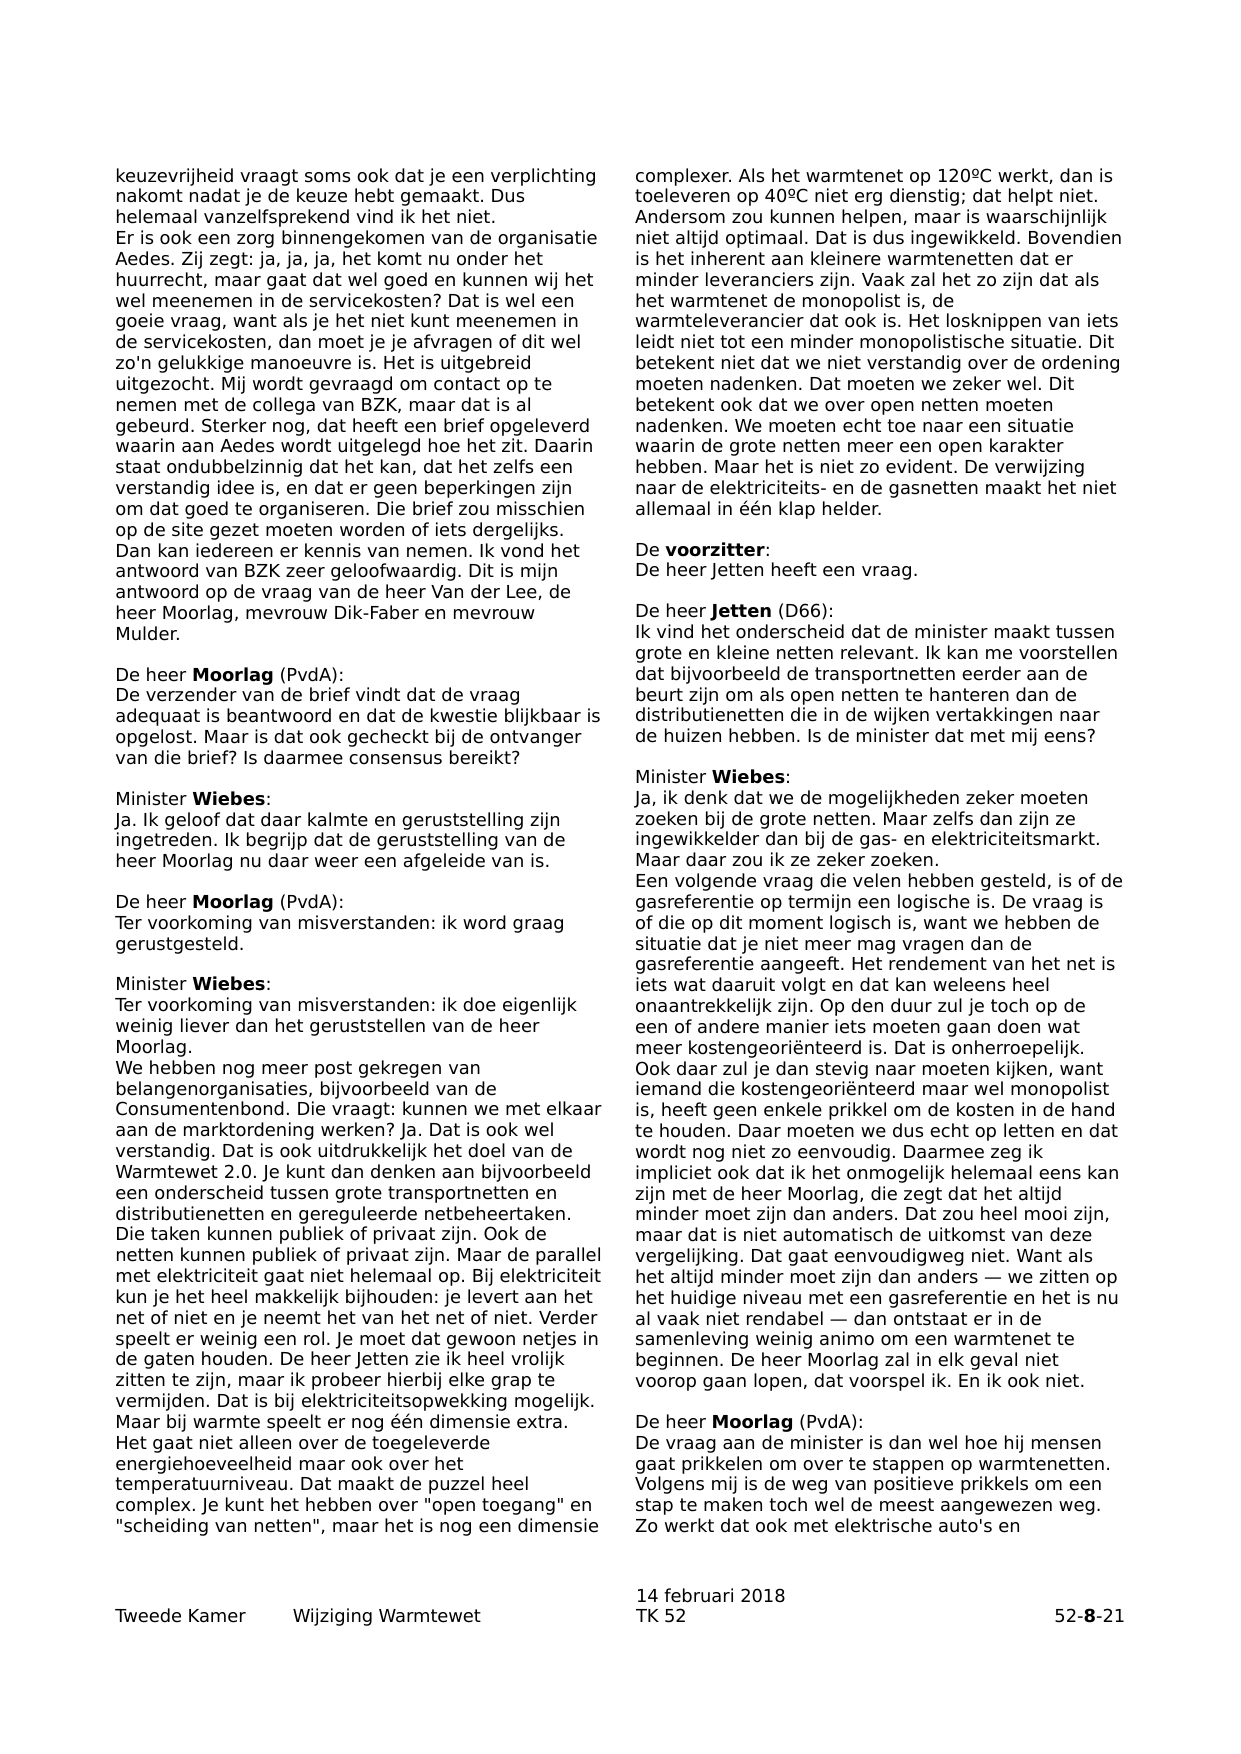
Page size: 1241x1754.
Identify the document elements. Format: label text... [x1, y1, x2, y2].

text Ter voorkoming van misverstanden: ik doe eigenlijk weinig liever dan het geruststellen van de heer Moorlag. [115, 995, 605, 1057]
text Ja, ik denk dat we de mogelijkheden zeker moeten zoeken bij de grote netten. Maar zelfs dan zijn ze ingewikkelder dan bij de gas- en elektriciteitsmarkt. Maar daar zou ik ze zeker zoeken. [635, 787, 1125, 871]
text De heer Jetten heeft een vraag. [635, 560, 1125, 581]
text De verzender van de brief vindt dat de vraag adequaat is beantwoord en dat de kwestie blijkbaar is opgelost. Maar is dat ook gecheckt bij de ontvanger van die brief? Is daarmee consensus bereikt? [115, 685, 605, 768]
text Minister Wiebes: [115, 974, 605, 995]
text Minister Wiebes: [115, 788, 605, 809]
text complexer. Als het warmtenet op 120ºC werkt, dan is toeleveren op 40ºC niet erg dienstig; dat helpt niet. Andersom zou kunnen helpen, maar is waarschijnlijk niet altijd optimaal. Dat is dus ingewikkeld. Bovendien is het inherent aan kleinere warmtenetten dat er minder leveranciers zijn. Vaak zal het zo zijn dat als het warmtenet de monopolist is, de warmteleverancier dat ook is. Het losknippen van iets leidt niet tot een minder monopolistische situatie. Dit betekent niet dat we niet verstandig over de ordening moeten nadenken. Dat moeten we zeker wel. Dit betekent ook dat we over open netten moeten nadenken. We moeten echt toe naar een situatie waarin de grote netten meer een open karakter hebben. Maar het is niet zo evident. De verwijzing naar de elektriciteits- en de gasnetten maakt het niet allemaal in één klap helder. [635, 165, 1125, 519]
text Minister Wiebes: [635, 767, 1125, 787]
text keuzevrijheid vraagt soms ook dat je een verplichting nakomt nadat je de keuze hebt gemaakt. Dus helemaal vanzelfsprekend vind ik het niet. [115, 165, 605, 228]
text De voorzitter: [635, 539, 1125, 560]
text De heer Moorlag (PvdA): [115, 664, 605, 685]
text Er is ook een zorg binnengekomen van de organisatie Aedes. Zij zegt: ja, ja, ja, het komt nu onder het huurrecht, maar gaat dat wel goed en kunnen wij het wel meenemen in de servicekosten? Dat is wel een goeie vraag, want als je het niet kunt meenemen in de servicekosten, dan moet je je afvragen of dit wel zo'n gelukkige manoeuvre is. Het is uitgebreid uitgezocht. Mij wordt gevraagd om contact op te nemen met de collega van BZK, maar dat is al gebeurd. Sterker nog, dat heeft een brief opgeleverd waarin aan Aedes wordt uitgelegd hoe het zit. Daarin staat ondubbelzinnig dat het kan, dat het zelfs een verstandig idee is, en dat er geen beperkingen zijn om dat goed te organiseren. Die brief zou misschien op de site gezet moeten worden of iets dergelijks. Dan kan iedereen er kennis van nemen. Ik vond het antwoord van BZK zeer geloofwaardig. Dit is mijn antwoord op de vraag van de heer Van der Lee, de heer Moorlag, mevrouw Dik-Faber en mevrouw Mulder. [115, 228, 605, 644]
text De heer Jetten (D66): [635, 601, 1125, 622]
text We hebben nog meer post gekregen van belangenorganisaties, bijvoorbeeld van de Consumentenbond. Die vraagt: kunnen we met elkaar aan de marktordening werken? Ja. Dat is ook wel verstandig. Dat is ook uitdrukkelijk het doel van de Warmtewet 2.0. Je kunt dan denken aan bijvoorbeeld een onderscheid tussen grote transportnetten en distributienetten en gereguleerde netbeheertaken. Die taken kunnen publiek of privaat zijn. Ook de netten kunnen publiek of privaat zijn. Maar de parallel met elektriciteit gaat niet helemaal op. Bij elektriciteit kun je het heel makkelijk bijhouden: je levert aan het net of niet en je neemt het van het net of niet. Verder speelt er weinig een rol. Je moet dat gewoon netjes in de gaten houden. De heer Jetten zie ik heel vrolijk zitten te zijn, maar ik probeer hierbij elke grap te vermijden. Dat is bij elektriciteitsopwekking mogelijk. Maar bij warmte speelt er nog één dimensie extra. Het gaat niet alleen over de toegeleverde energiehoeveelheid maar ook over het temperatuurniveau. Dat maakt de puzzel heel complex. Je kunt het hebben over "open toegang" en "scheiding van netten", maar het is nog een dimensie [115, 1057, 605, 1537]
text Ik vind het onderscheid dat de minister maakt tussen grote en kleine netten relevant. Ik kan me voorstellen dat bijvoorbeeld de transportnetten eerder aan de beurt zijn om als open netten te hanteren dan de distributienetten die in de wijken vertakkingen naar de huizen hebben. Is de minister dat met mij eens? [635, 622, 1125, 747]
text De heer Moorlag (PvdA): [115, 892, 605, 912]
text Een volgende vraag die velen hebben gesteld, is of de gasreferentie op termijn een logische is. De vraag is of die op dit moment logisch is, want we hebben de situatie dat je niet meer mag vragen dan de gasreferentie aangeeft. Het rendement van het net is iets wat daaruit volgt en dat kan weleens heel onaantrekkelijk zijn. Op den duur zul je toch op de een of andere manier iets moeten gaan doen wat meer kostengeoriënteerd is. Dat is onherroepelijk. Ook daar zul je dan stevig naar moeten kijken, want iemand die kostengeoriënteerd maar wel monopolist is, heeft geen enkele prikkel om de kosten in de hand te houden. Daar moeten we dus echt op letten en dat wordt nog niet zo eenvoudig. Daarmee zeg ik impliciet ook dat ik het onmogelijk helemaal eens kan zijn met de heer Moorlag, die zegt dat het altijd minder moet zijn dan anders. Dat zou heel mooi zijn, maar dat is niet automatisch de uitkomst van deze vergelijking. Dat gaat eenvoudigweg niet. Want als het altijd minder moet zijn dan anders — we zitten op het huidige niveau met een gasreferentie en het is nu al vaak niet rendabel — dan ontstaat er in de samenleving weinig animo om een warmtenet te beginnen. De heer Moorlag zal in elk geval niet voorop gaan lopen, dat voorspel ik. En ik ook niet. [635, 871, 1125, 1392]
text Ter voorkoming van misverstanden: ik word graag gerustgesteld. [115, 912, 605, 954]
text Ja. Ik geloof dat daar kalmte en geruststelling zijn ingetreden. Ik begrijp dat de geruststelling van de heer Moorlag nu daar weer een afgeleide van is. [115, 809, 605, 872]
text De heer Moorlag (PvdA): [635, 1412, 1125, 1432]
text De vraag aan de minister is dan wel hoe hij mensen gaat prikkelen om over te stappen op warmtenetten. Volgens mij is de weg van positieve prikkels om een stap te maken toch wel de meest aangewezen weg. Zo werkt dat ook met elektrische auto's en [635, 1432, 1125, 1537]
